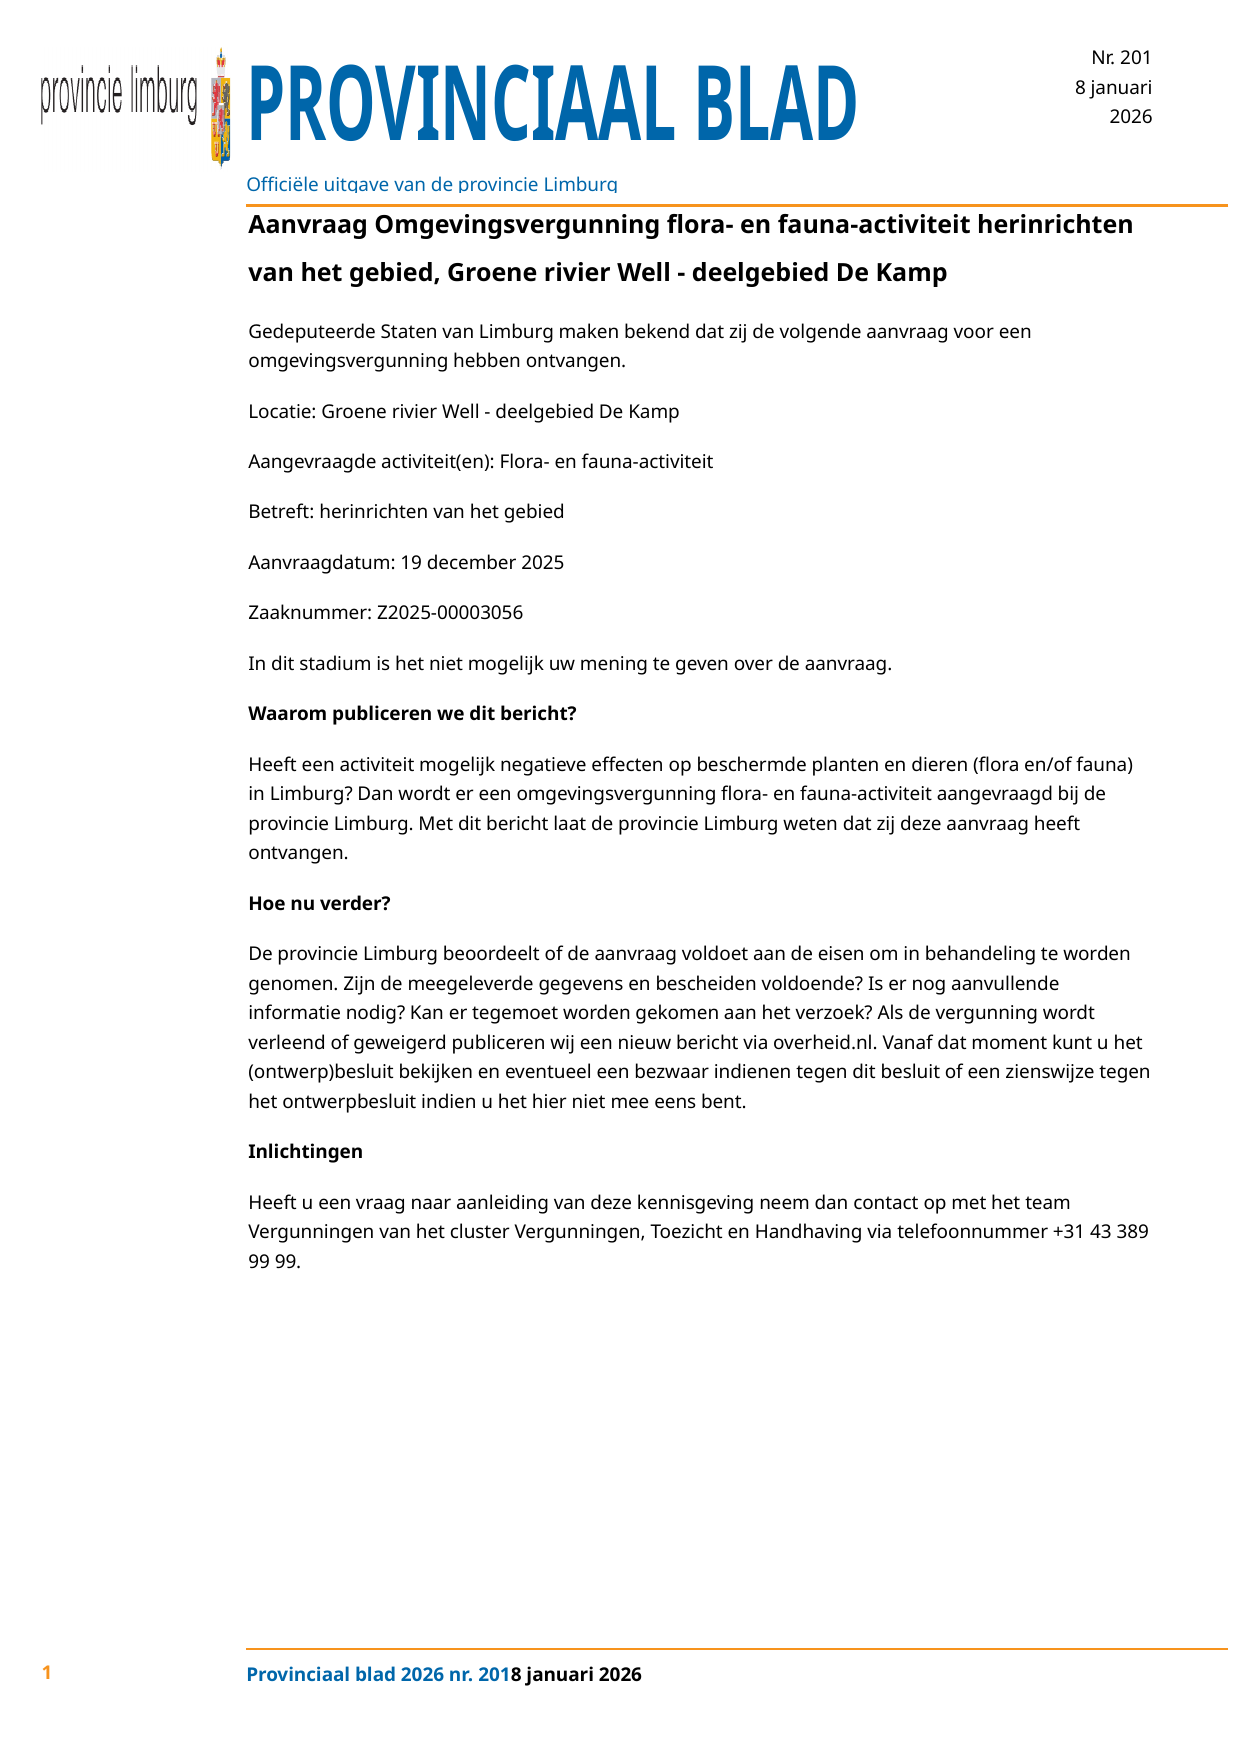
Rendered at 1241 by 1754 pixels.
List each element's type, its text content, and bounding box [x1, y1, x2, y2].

text Betreft: herinrichten van het gebied [248, 499, 1152, 524]
text In dit stadium is het niet mogelijk uw mening te geven over de aanvraag. [248, 650, 1152, 676]
text Aanvraag Omgevingsvergunning flora- en fauna-activiteit herinrichten van het gebied, Groene rivier Well - deelgebied De Kamp [248, 207, 1152, 288]
text De provincie Limburg beoordeelt of de aanvraag voldoet aan de eisen om in behandeling te worden genomen. Zijn de meegeleverde gegevens en bescheiden voldoende? Is er nog aanvullende informatie nodig? Kan er tegemoet worden gekomen aan het verzoek? Als de vergunning wordt verleend of geweigerd publiceren wij een nieuw bericht via overheid.nl. Vanaf dat moment kunt u het (ontwerp)besluit bekijken en eventueel een bezwaar indienen tegen dit besluit of een zienswijze tegen het ontwerpbesluit indien u het hier niet mee eens bent. [248, 940, 1152, 1114]
text Gedeputeerde Staten van Limburg maken bekend dat zij de volgende aanvraag voor een omgevingsvergunning hebben ontvangen. [248, 318, 1152, 373]
text Aanvraagdatum: 19 december 2025 [248, 549, 1152, 575]
text Inlichtingen [248, 1139, 1152, 1164]
text Heeft een activiteit mogelijk negatieve effecten op beschermde planten en dieren (flora en/of fauna) in Limburg? Dan wordt er een omgevingsvergunning flora- en fauna-activiteit aangevraagd bij de provincie Limburg. Met dit bericht laat de provincie Limburg weten dat zij deze aanvraag heeft ontvangen. [248, 751, 1152, 865]
text Heeft u een vraag naar aanleiding van deze kennisgeving neem dan contact op met het team Vergunningen van het cluster Vergunningen, Toezicht en Handhaving via telefoonnummer +31 43 389 99 99. [248, 1189, 1152, 1274]
picture [41, 47, 231, 172]
text Aangevraagde activiteit(en): Flora- en fauna-activiteit [248, 448, 1152, 474]
text Locatie: Groene rivier Well - deelgebied De Kamp [248, 398, 1152, 424]
text Hoe nu verder? [248, 890, 1152, 916]
text Zaaknummer: Z2025-00003056 [248, 599, 1152, 625]
text Waarom publiceren we dit bericht? [248, 700, 1152, 726]
